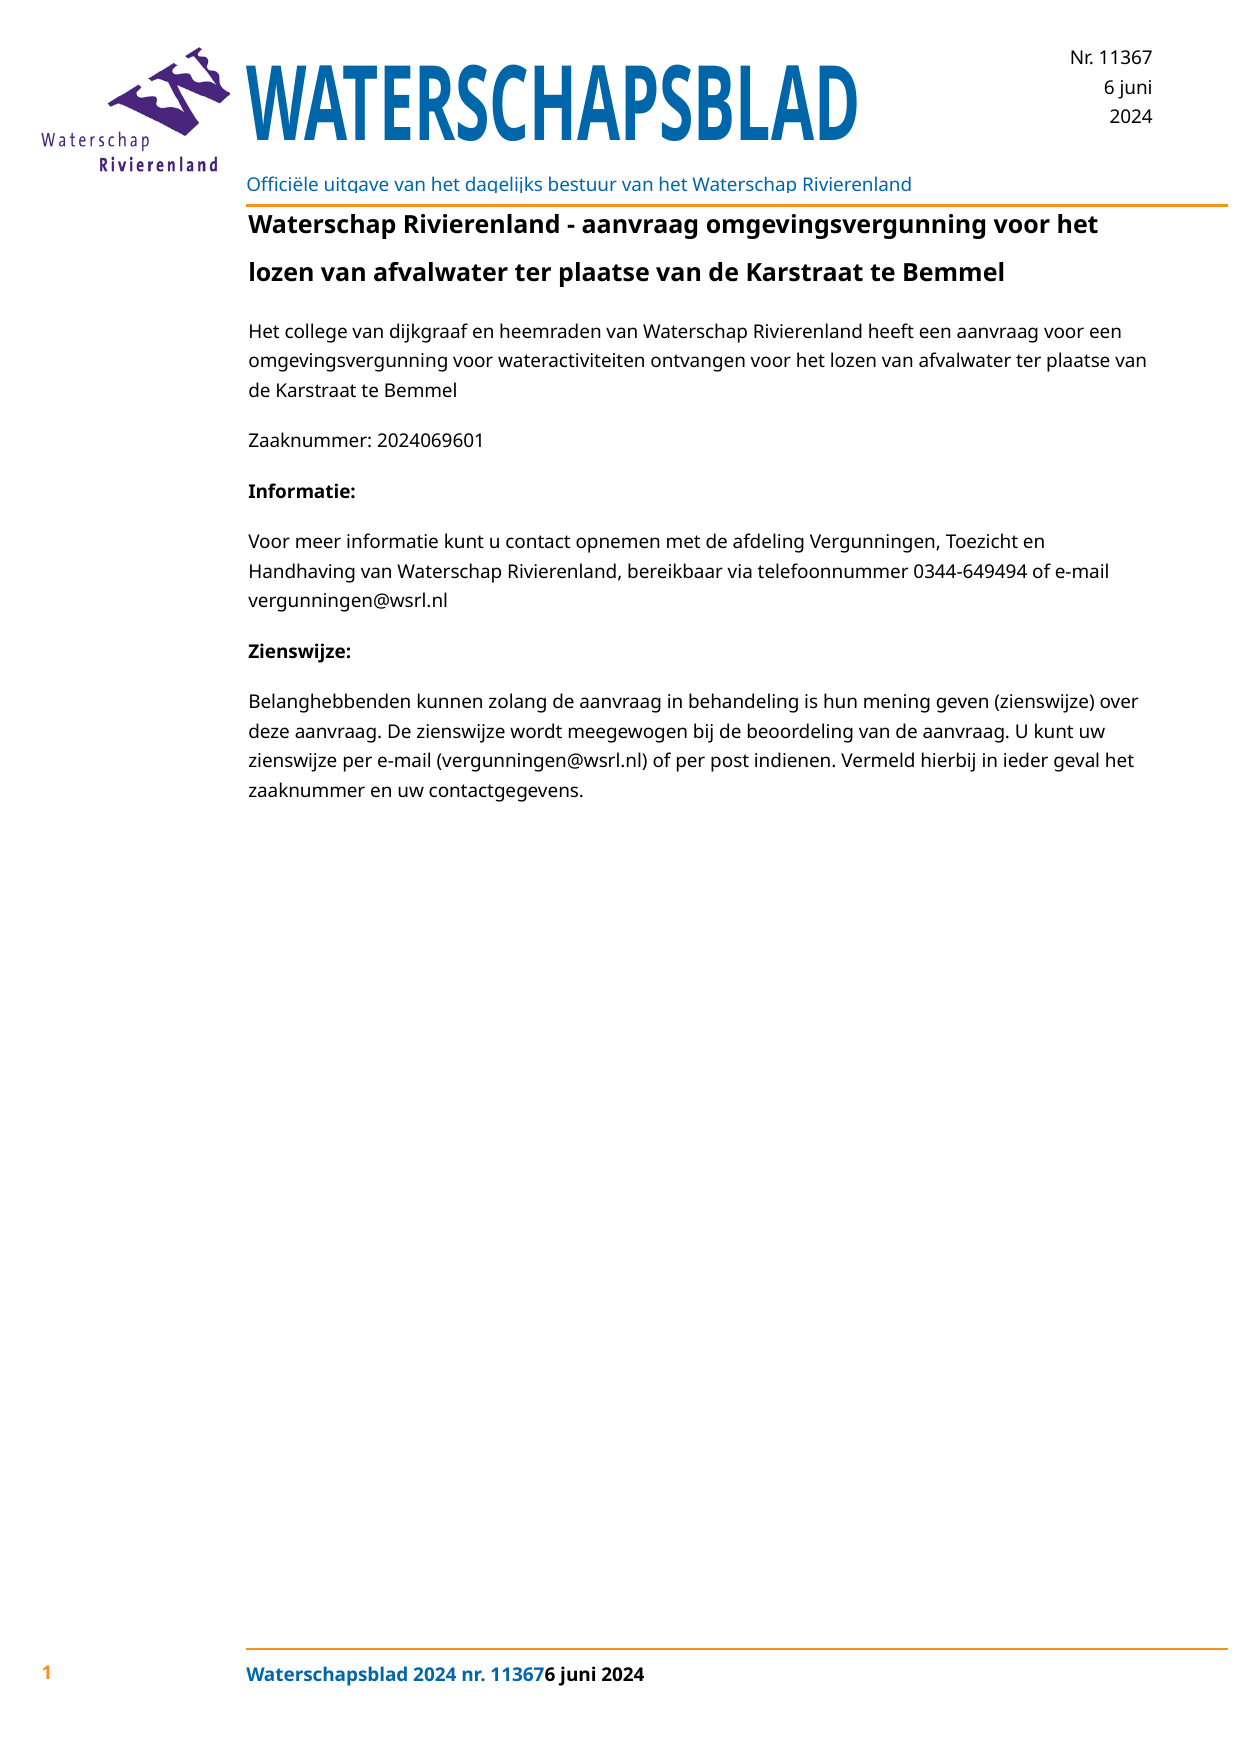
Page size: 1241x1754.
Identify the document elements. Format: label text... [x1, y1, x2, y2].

text Zienswijze: [248, 638, 1152, 664]
text Zaaknummer: 2024069601 [248, 427, 1152, 453]
text Voor meer informatie kunt u contact opnemen met de afdeling Vergunningen, Toezicht en Handhaving van Waterschap Rivierenland, bereikbaar via telefoonnummer 0344-649494 of e-mail vergunningen@wsrl.nl [248, 528, 1152, 613]
text Informatie: [248, 478, 1152, 504]
text Het college van dijkgraaf en heemraden van Waterschap Rivierenland heeft een aanvraag voor een omgevingsvergunning voor wateractiviteiten ontvangen voor het lozen van afvalwater ter plaatse van de Karstraat te Bemmel [248, 318, 1152, 403]
text Belanghebbenden kunnen zolang de aanvraag in behandeling is hun mening geven (zienswijze) over deze aanvraag. De zienswijze wordt meegewogen bij de beoordeling van de aanvraag. U kunt uw zienswijze per e-mail (vergunningen@wsrl.nl) of per post indienen. Vermeld hierbij in ieder geval het zaaknummer en uw contactgegevens. [248, 688, 1152, 803]
picture [41, 47, 231, 172]
text Waterschap Rivierenland - aanvraag omgevingsvergunning voor het lozen van afvalwater ter plaatse van de Karstraat te Bemmel [248, 207, 1152, 288]
